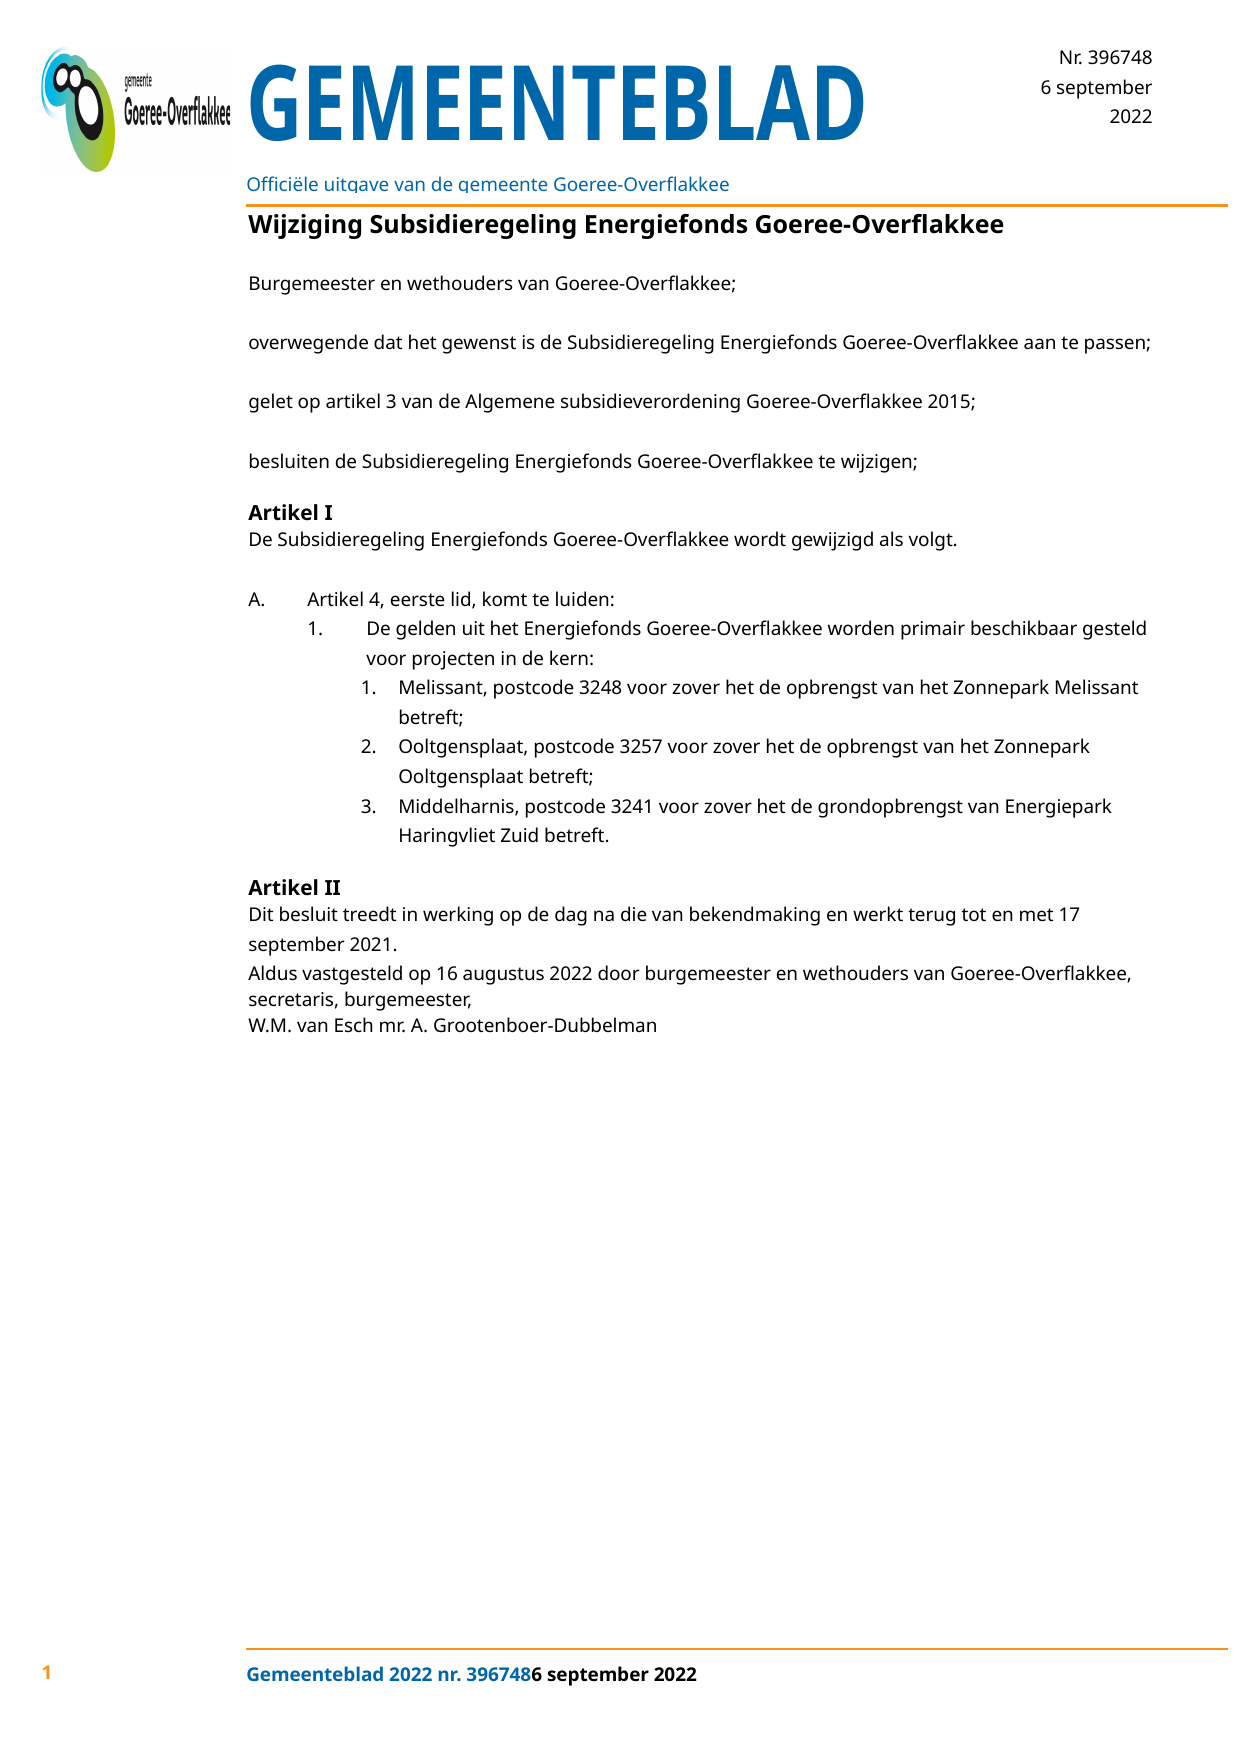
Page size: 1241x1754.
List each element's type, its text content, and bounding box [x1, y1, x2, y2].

text Wijziging Subsidieregeling Energiefonds Goeree-Overflakkee [248, 207, 1152, 241]
list De gelden uit het Energiefonds Goeree-Overflakkee worden primair beschikbaar gesteld voor projecten in de kern: [307, 615, 1152, 671]
text gelet op artikel 3 van de Algemene subsidieverordening Goeree-Overflakkee 2015; [248, 389, 1152, 414]
picture [41, 47, 231, 172]
text De Subsidieregeling Energiefonds Goeree-Overflakkee wordt gewijzigd als volgt. [248, 527, 1152, 552]
text overwegende dat het gewenst is de Subsidieregeling Energiefonds Goeree-Overflakkee aan te passen; [248, 329, 1152, 355]
list Ooltgensplaat, postcode 3257 voor zover het de opbrengst van het Zonnepark Ooltgensplaat betreft; [361, 734, 1152, 789]
text Burgemeester en wethouders van Goeree-Overflakkee; [248, 270, 1152, 296]
list Middelharnis, postcode 3241 voor zover het de grondopbrengst van Energiepark Haringvliet Zuid betreft. [361, 793, 1152, 848]
list Artikel 4, eerste lid, komt te luiden: [248, 586, 1152, 612]
list Melissant, postcode 3248 voor zover het de opbrengst van het Zonnepark Melissant betreft; [361, 674, 1152, 730]
text Artikel I [248, 498, 1152, 527]
text Aldus vastgesteld op 16 augustus 2022 door burgemeester en wethouders van Goeree-Overflakkee, [248, 961, 1152, 986]
text besluiten de Subsidieregeling Energiefonds Goeree-Overflakkee te wijzigen; [248, 448, 1152, 473]
text Dit besluit treedt in werking op de dag na die van bekendmaking en werkt terug tot en met 17 september 2021. [248, 901, 1152, 957]
text Artikel II [248, 873, 1152, 901]
text secretaris, burgemeester, [248, 986, 1152, 1012]
text W.M. van Esch mr. A. Grootenboer-Dubbelman [248, 1012, 1152, 1038]
